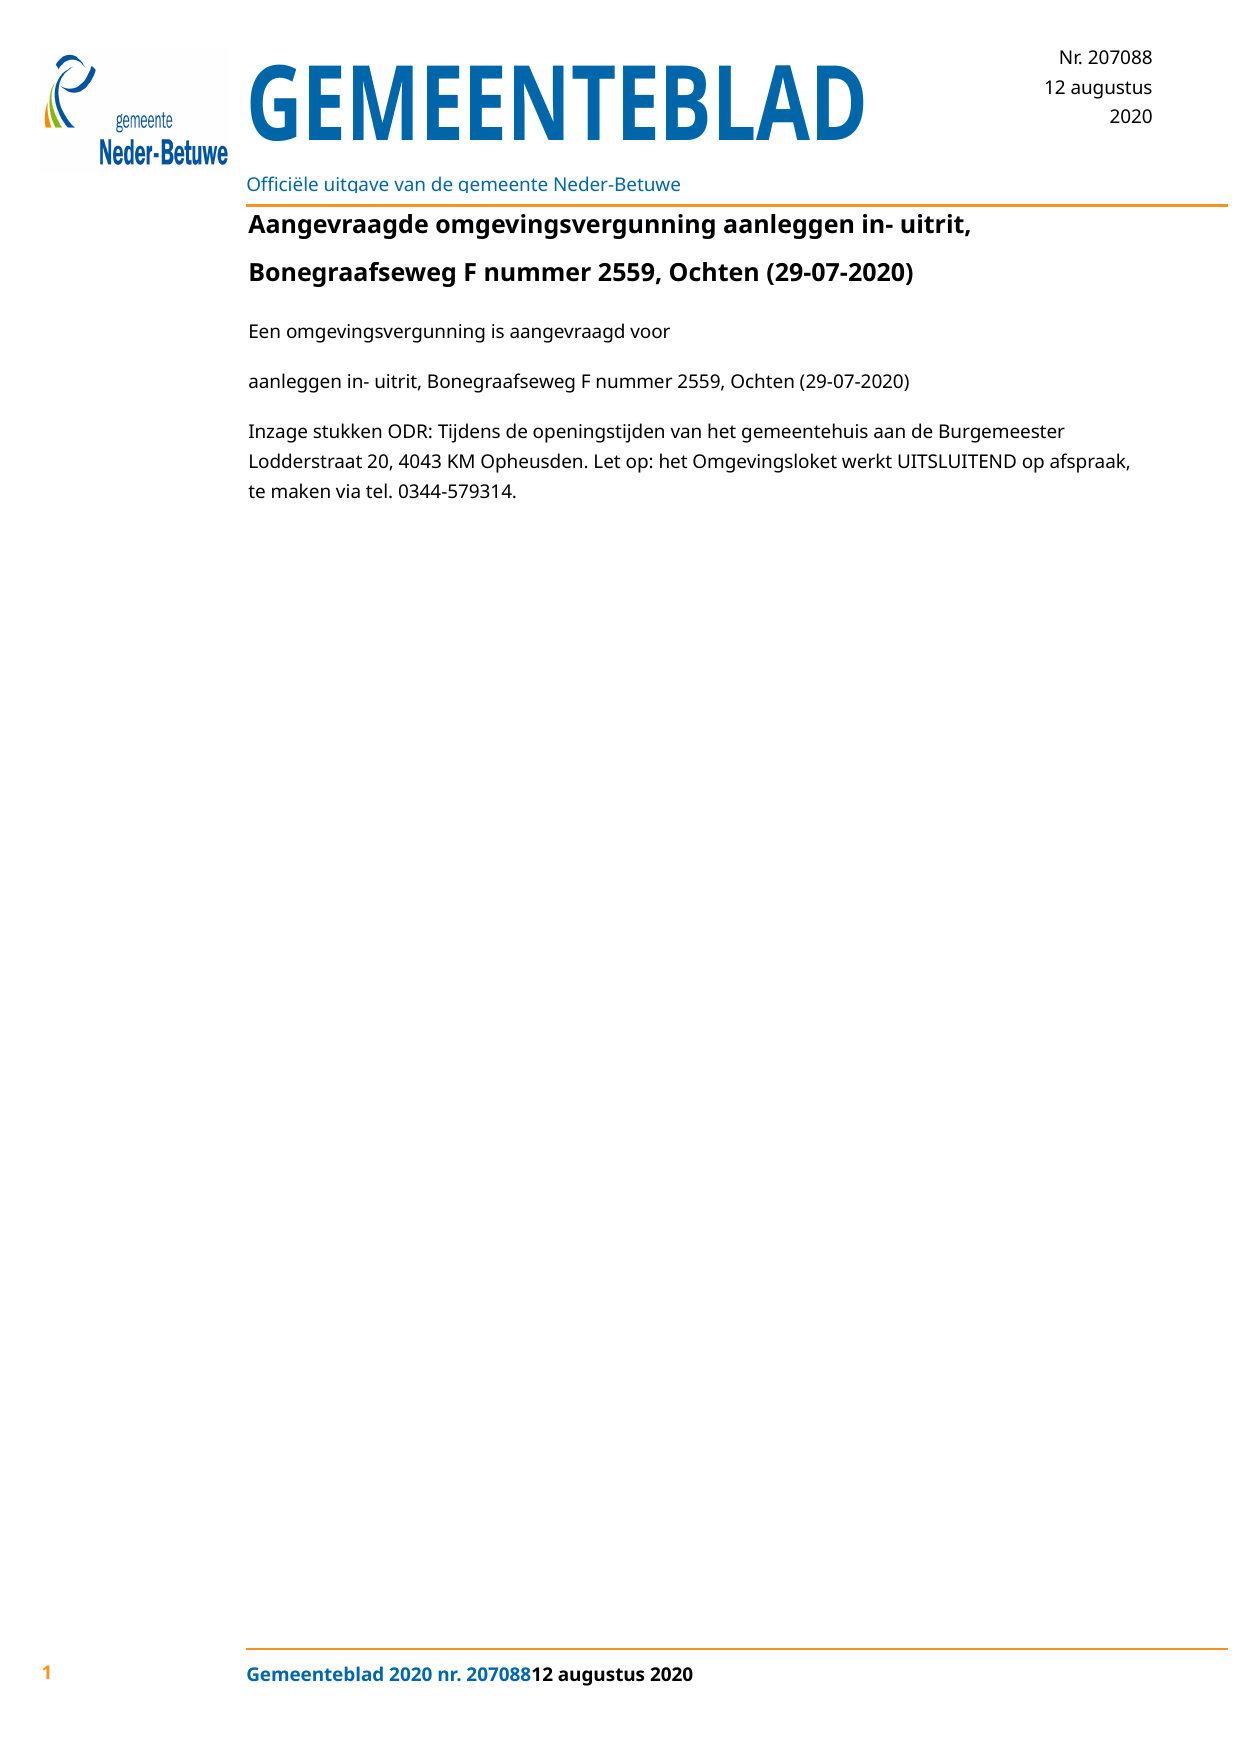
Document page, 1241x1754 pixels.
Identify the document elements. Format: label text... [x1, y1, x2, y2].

text Aangevraagde omgevingsvergunning aanleggen in- uitrit, Bonegraafseweg F nummer 2559, Ochten (29-07-2020) [248, 207, 1152, 288]
text aanleggen in- uitrit, Bonegraafseweg F nummer 2559, Ochten (29-07-2020) [248, 368, 1152, 394]
text Een omgevingsvergunning is aangevraagd voor [248, 318, 1152, 344]
text Inzage stukken ODR: Tijdens de openingstijden van het gemeentehuis aan de Burgemeester Lodderstraat 20, 4043 KM Opheusden. Let op: het Omgevingsloket werkt UITSLUITEND op afspraak, te maken via tel. 0344-579314. [248, 419, 1152, 504]
picture [41, 47, 231, 172]
